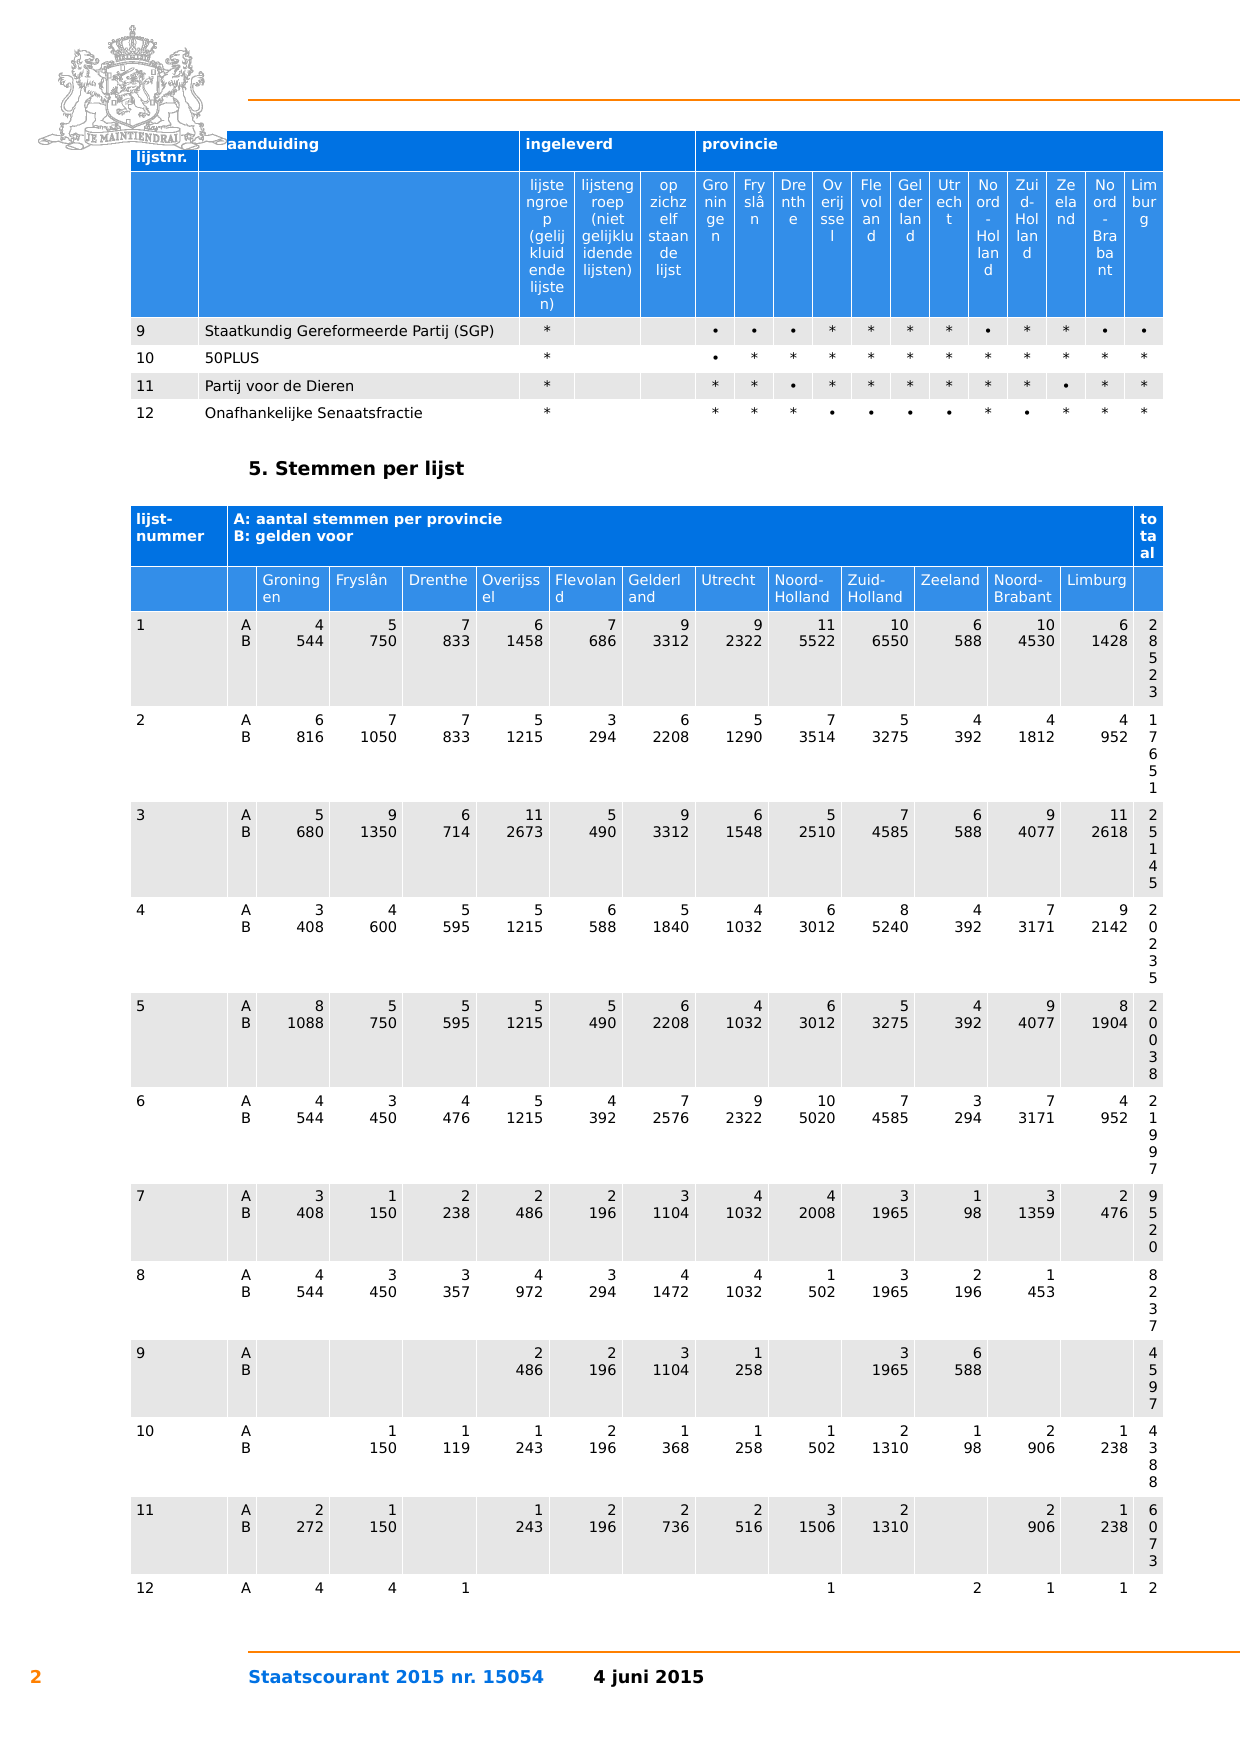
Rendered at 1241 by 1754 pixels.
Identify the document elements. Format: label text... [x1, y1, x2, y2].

table_cell 1 243 [477, 1497, 549, 1574]
table_cell [575, 346, 640, 372]
table_cell Drenthe [403, 567, 476, 611]
table_cell 6 2208 [623, 993, 695, 1087]
table_cell * [735, 401, 773, 427]
table_cell 5 1840 [623, 898, 695, 992]
table_cell 1 502 [769, 1419, 841, 1496]
table_cell [257, 1340, 329, 1417]
table_cell 20235 [1134, 898, 1163, 992]
table_cell [988, 1340, 1060, 1417]
table_cell 4 1032 [696, 1184, 768, 1261]
table_cell [330, 1340, 402, 1417]
table_cell Groningen [696, 172, 734, 317]
table_cell 7 1050 [330, 707, 402, 801]
table_cell 4597 [1134, 1340, 1163, 1417]
table_cell A B [228, 1340, 256, 1417]
table_header A: aantal stemmen per provincie B: gelden voor [228, 506, 1133, 566]
table_cell * [930, 346, 968, 372]
table_cell [228, 567, 256, 611]
table_cell 7 4585 [842, 802, 914, 897]
table_cell • [969, 318, 1007, 345]
table_cell 11 2618 [1061, 802, 1133, 897]
table_header provincie [696, 131, 1163, 171]
table_cell 20038 [1134, 993, 1163, 1087]
table_cell 9520 [1134, 1184, 1163, 1261]
table_cell 5 490 [550, 802, 622, 897]
table_cell 9 4077 [988, 993, 1060, 1087]
table_cell 3 1104 [623, 1340, 695, 1417]
table_cell 7 833 [403, 707, 476, 801]
table_cell 2 736 [623, 1497, 695, 1574]
table_cell * [520, 346, 574, 372]
table_cell * [852, 318, 890, 345]
table_cell Noord-Brabant [1086, 172, 1124, 317]
table_cell 1 [131, 612, 227, 706]
table_cell • [891, 401, 929, 427]
table_cell 8 1904 [1061, 993, 1133, 1087]
table_cell Noord-Holland [969, 172, 1007, 317]
table_cell 5 2510 [769, 802, 841, 897]
table_cell 3 450 [330, 1088, 402, 1182]
table_cell 3 1359 [988, 1184, 1060, 1261]
table_cell A B [228, 898, 256, 992]
table_cell 5 750 [330, 993, 402, 1087]
table_cell 2 196 [550, 1340, 622, 1417]
table_cell 5 595 [403, 993, 476, 1087]
table_cell 8 [131, 1262, 227, 1339]
table_cell 4 392 [550, 1088, 622, 1182]
table_cell Overijssel [813, 172, 851, 317]
table_cell • [1008, 401, 1046, 427]
table_cell [623, 1575, 695, 1602]
table_cell 5 680 [257, 802, 329, 897]
table_cell A B [228, 1497, 256, 1574]
table_cell [131, 567, 227, 611]
table_cell 5 [131, 993, 227, 1087]
table_cell • [930, 401, 968, 427]
table_cell lijstengroep (gelijkluidende lijsten) [520, 172, 574, 317]
table_cell 4 [257, 1575, 329, 1602]
table_cell • [1086, 318, 1124, 345]
table_cell 10 [131, 1419, 227, 1496]
table_cell 9 4077 [988, 802, 1060, 897]
table_cell 1 98 [915, 1184, 987, 1261]
table_cell 6 3012 [769, 993, 841, 1087]
table_cell Flevoland [550, 567, 622, 611]
table_cell 1 [769, 1575, 841, 1602]
table_cell 2 238 [403, 1184, 476, 1261]
table_cell 9 2322 [696, 1088, 768, 1182]
table_cell * [891, 373, 929, 399]
table_cell 10 [131, 346, 198, 372]
table_cell 7 686 [550, 612, 622, 706]
table_cell 3 294 [550, 707, 622, 801]
table_cell 8 1088 [257, 993, 329, 1087]
table_cell 4 2008 [769, 1184, 841, 1261]
table_cell • [696, 318, 734, 345]
table_cell 2 906 [988, 1497, 1060, 1574]
table_cell 5 1215 [477, 707, 549, 801]
table_cell * [930, 318, 968, 345]
table_cell A B [228, 612, 256, 706]
table_cell 6 816 [257, 707, 329, 801]
table_cell 2 476 [1061, 1184, 1133, 1261]
table_cell A B [228, 993, 256, 1087]
table_cell 12 [131, 1575, 227, 1602]
table_cell [199, 172, 519, 317]
table_cell 1 258 [696, 1419, 768, 1496]
table_cell 1 368 [623, 1419, 695, 1496]
table_cell 10 6550 [842, 612, 914, 706]
table_cell 1 502 [769, 1262, 841, 1339]
table_cell * [1125, 401, 1163, 427]
table_cell [641, 346, 695, 372]
table_cell 3 408 [257, 898, 329, 992]
table_cell * [813, 373, 851, 399]
table_cell 7 [131, 1184, 227, 1261]
table_cell 9 3312 [623, 802, 695, 897]
table_cell * [891, 318, 929, 345]
table_cell 10 5020 [769, 1088, 841, 1182]
table_cell A B [228, 802, 256, 897]
table_cell Gelderland [891, 172, 929, 317]
table_cell 1 243 [477, 1419, 549, 1496]
table_cell 2 516 [696, 1497, 768, 1574]
table_cell Staatkundig Gereformeerde Partij (SGP) [199, 318, 519, 345]
table_cell A B [228, 707, 256, 801]
table_cell * [1125, 346, 1163, 372]
table_cell 7 3171 [988, 1088, 1060, 1182]
table_cell Noord-Holland [769, 567, 841, 611]
table_cell 1 238 [1061, 1419, 1133, 1496]
table_cell * [1125, 373, 1163, 399]
table_cell • [696, 346, 734, 372]
table_cell 1 [403, 1575, 476, 1602]
table_cell 3 450 [330, 1262, 402, 1339]
table_cell * [520, 401, 574, 427]
table_cell 50PLUS [199, 346, 519, 372]
table_cell 4 [131, 898, 227, 992]
table_cell * [1047, 346, 1085, 372]
table_cell 6 588 [915, 612, 987, 706]
table_cell Flevoland [852, 172, 890, 317]
table_cell 2 196 [915, 1262, 987, 1339]
table_cell Limburg [1061, 567, 1133, 611]
table_cell [575, 373, 640, 399]
table_cell 1 [988, 1575, 1060, 1602]
table_cell Zuid-Holland [842, 567, 914, 611]
table_cell 2 [131, 707, 227, 801]
table_cell * [852, 373, 890, 399]
table_cell 17651 [1134, 707, 1163, 801]
table_cell 6 1548 [696, 802, 768, 897]
table_cell 4 1812 [988, 707, 1060, 801]
table_cell [477, 1575, 549, 1602]
table_cell 5 750 [330, 612, 402, 706]
table_header lijst- nummer [131, 506, 227, 566]
table_cell 7 4585 [842, 1088, 914, 1182]
table_cell * [1047, 318, 1085, 345]
table_cell 9 2142 [1061, 898, 1133, 992]
table_cell * [774, 346, 812, 372]
table_cell 1 119 [403, 1419, 476, 1496]
table_cell 7 3514 [769, 707, 841, 801]
table_cell 2 486 [477, 1184, 549, 1261]
table_cell * [1086, 373, 1124, 399]
table_cell * [813, 318, 851, 345]
table_cell • [774, 373, 812, 399]
table_cell 4 392 [915, 993, 987, 1087]
table_cell 11 [131, 1497, 227, 1574]
table_cell * [774, 401, 812, 427]
table_cell Drenthe [774, 172, 812, 317]
table_cell 5 1215 [477, 1088, 549, 1182]
table_cell 4 972 [477, 1262, 549, 1339]
table_cell 6 588 [915, 1340, 987, 1417]
table_cell * [1086, 401, 1124, 427]
table_cell 2 1310 [842, 1497, 914, 1574]
table_cell [1061, 1340, 1133, 1417]
table_cell 11 2673 [477, 802, 549, 897]
table_cell 4 1032 [696, 993, 768, 1087]
table_cell 3 1965 [842, 1184, 914, 1261]
table_cell 2 196 [550, 1497, 622, 1574]
table_cell [575, 401, 640, 427]
table_cell 2 [915, 1575, 987, 1602]
table_cell 4 1032 [696, 898, 768, 992]
table_cell Zeeland [1047, 172, 1085, 317]
table_cell [842, 1575, 914, 1602]
table_cell Gelderland [623, 567, 695, 611]
table_cell Noord-Brabant [988, 567, 1060, 611]
table_cell 9 [131, 1340, 227, 1417]
picture [38, 25, 227, 150]
table_cell op zichzelf staande lijst [641, 172, 695, 317]
table_cell Zuid-Holland [1008, 172, 1046, 317]
table_cell 3 294 [915, 1088, 987, 1182]
table_cell 5 1215 [477, 993, 549, 1087]
table_cell 4 476 [403, 1088, 476, 1182]
table_cell 11 5522 [769, 612, 841, 706]
table_cell * [1008, 373, 1046, 399]
table_cell 8 5240 [842, 898, 914, 992]
table_cell 3 1965 [842, 1340, 914, 1417]
table_cell Utrecht [696, 567, 768, 611]
table_cell 5 3275 [842, 993, 914, 1087]
table_cell Zeeland [915, 567, 987, 611]
table_cell 3 1506 [769, 1497, 841, 1574]
table_cell 6 1428 [1061, 612, 1133, 706]
table_header lijstnr. [131, 150, 198, 171]
table_cell [641, 401, 695, 427]
table_cell 12 [131, 401, 198, 427]
table_cell 3 1965 [842, 1262, 914, 1339]
table_cell * [813, 346, 851, 372]
table_cell 28523 [1134, 612, 1163, 706]
table_cell • [774, 318, 812, 345]
table_cell 1 150 [330, 1184, 402, 1261]
table_cell A B [228, 1088, 256, 1182]
table_cell 1 150 [330, 1419, 402, 1496]
table_cell Partij voor de Dieren [199, 373, 519, 399]
table_cell 1 98 [915, 1419, 987, 1496]
table_cell 2 196 [550, 1184, 622, 1261]
table_cell 7 3171 [988, 898, 1060, 992]
table_cell 4 544 [257, 1262, 329, 1339]
table_cell 2 1310 [842, 1419, 914, 1496]
table_cell 8237 [1134, 1262, 1163, 1339]
table_cell [696, 1575, 768, 1602]
table_cell [575, 318, 640, 345]
table_cell A B [228, 1419, 256, 1496]
table_cell 9 2322 [696, 612, 768, 706]
table_cell 6 1458 [477, 612, 549, 706]
table_cell 7 833 [403, 612, 476, 706]
table_cell * [520, 318, 574, 345]
table_cell 10 4530 [988, 612, 1060, 706]
table_cell * [930, 373, 968, 399]
table_cell [641, 373, 695, 399]
table_cell 5 3275 [842, 707, 914, 801]
table_header aanduiding [199, 131, 519, 171]
table_cell 2 [1134, 1575, 1163, 1602]
subtitle 5. Stemmen per lijst [248, 458, 1163, 480]
table_cell 4 544 [257, 1088, 329, 1182]
table_cell 4 1032 [696, 1262, 768, 1339]
table_cell 1 238 [1061, 1497, 1133, 1574]
table_cell A [228, 1575, 256, 1602]
table_cell [550, 1575, 622, 1602]
table_cell 2 486 [477, 1340, 549, 1417]
table_cell * [969, 373, 1007, 399]
table_cell lijstengroep (niet gelijkluidende lijsten) [575, 172, 640, 317]
table_cell 1 150 [330, 1497, 402, 1574]
table_cell 4 392 [915, 898, 987, 992]
table_cell 4 600 [330, 898, 402, 992]
table_cell 3 1104 [623, 1184, 695, 1261]
table_cell 5 595 [403, 898, 476, 992]
table_cell * [520, 373, 574, 399]
table_cell Limburg [1125, 172, 1163, 317]
table_cell 1 258 [696, 1340, 768, 1417]
table_cell [1134, 567, 1163, 611]
table_cell * [891, 346, 929, 372]
table_cell 25145 [1134, 802, 1163, 897]
table_cell Groningen [257, 567, 329, 611]
table_cell [915, 1497, 987, 1574]
table_cell • [735, 318, 773, 345]
table_cell • [852, 401, 890, 427]
table_cell 9 3312 [623, 612, 695, 706]
table_cell A B [228, 1184, 256, 1261]
table_cell * [1047, 401, 1085, 427]
table_cell [131, 172, 198, 317]
table_cell [403, 1340, 476, 1417]
table_cell • [1047, 373, 1085, 399]
table_cell 6 588 [550, 898, 622, 992]
table_cell 5 490 [550, 993, 622, 1087]
table_cell 3 357 [403, 1262, 476, 1339]
table_cell 6 3012 [769, 898, 841, 992]
table_cell 2 196 [550, 1419, 622, 1496]
table_cell 4388 [1134, 1419, 1163, 1496]
table_cell 9 [131, 318, 198, 345]
table_cell * [852, 346, 890, 372]
table_cell 6 [131, 1088, 227, 1182]
table_cell 6 2208 [623, 707, 695, 801]
table_cell Onafhankelijke Senaatsfractie [199, 401, 519, 427]
table_cell Utrecht [930, 172, 968, 317]
table_cell [1061, 1262, 1133, 1339]
table_cell 5 1215 [477, 898, 549, 992]
table_cell 11 [131, 373, 198, 399]
table_cell 4 544 [257, 612, 329, 706]
table_cell 6 714 [403, 802, 476, 897]
table_cell [257, 1419, 329, 1496]
table_cell * [735, 373, 773, 399]
table_cell • [813, 401, 851, 427]
table_cell A B [228, 1262, 256, 1339]
table_cell 4 [330, 1575, 402, 1602]
table_cell 21997 [1134, 1088, 1163, 1182]
table_cell * [1008, 346, 1046, 372]
table_cell * [969, 346, 1007, 372]
table_cell 1 [1061, 1575, 1133, 1602]
table_cell [641, 318, 695, 345]
table_cell 7 2576 [623, 1088, 695, 1182]
table_cell • [1125, 318, 1163, 345]
table_cell 2 272 [257, 1497, 329, 1574]
table_cell Overijssel [477, 567, 549, 611]
table_cell 5 1290 [696, 707, 768, 801]
table_cell 4 1472 [623, 1262, 695, 1339]
table_cell 3 408 [257, 1184, 329, 1261]
table_cell 4 952 [1061, 1088, 1133, 1182]
table_cell [769, 1340, 841, 1417]
table_cell 3 294 [550, 1262, 622, 1339]
table_cell * [696, 401, 734, 427]
table_cell * [969, 401, 1007, 427]
table_cell 4 952 [1061, 707, 1133, 801]
table_cell 1 453 [988, 1262, 1060, 1339]
table_cell 3 [131, 802, 227, 897]
table_cell 6073 [1134, 1497, 1163, 1574]
table_cell 9 1350 [330, 802, 402, 897]
table_cell * [696, 373, 734, 399]
table_cell * [1008, 318, 1046, 345]
table_cell Fryslân [330, 567, 402, 611]
table_cell * [1086, 346, 1124, 372]
table_cell * [735, 346, 773, 372]
table_cell 6 588 [915, 802, 987, 897]
table_cell 2 906 [988, 1419, 1060, 1496]
table_cell [403, 1497, 476, 1574]
table_cell Fryslân [735, 172, 773, 317]
table_cell 4 392 [915, 707, 987, 801]
table_header ingeleverd [520, 131, 695, 171]
table_header totaal [1134, 506, 1163, 566]
